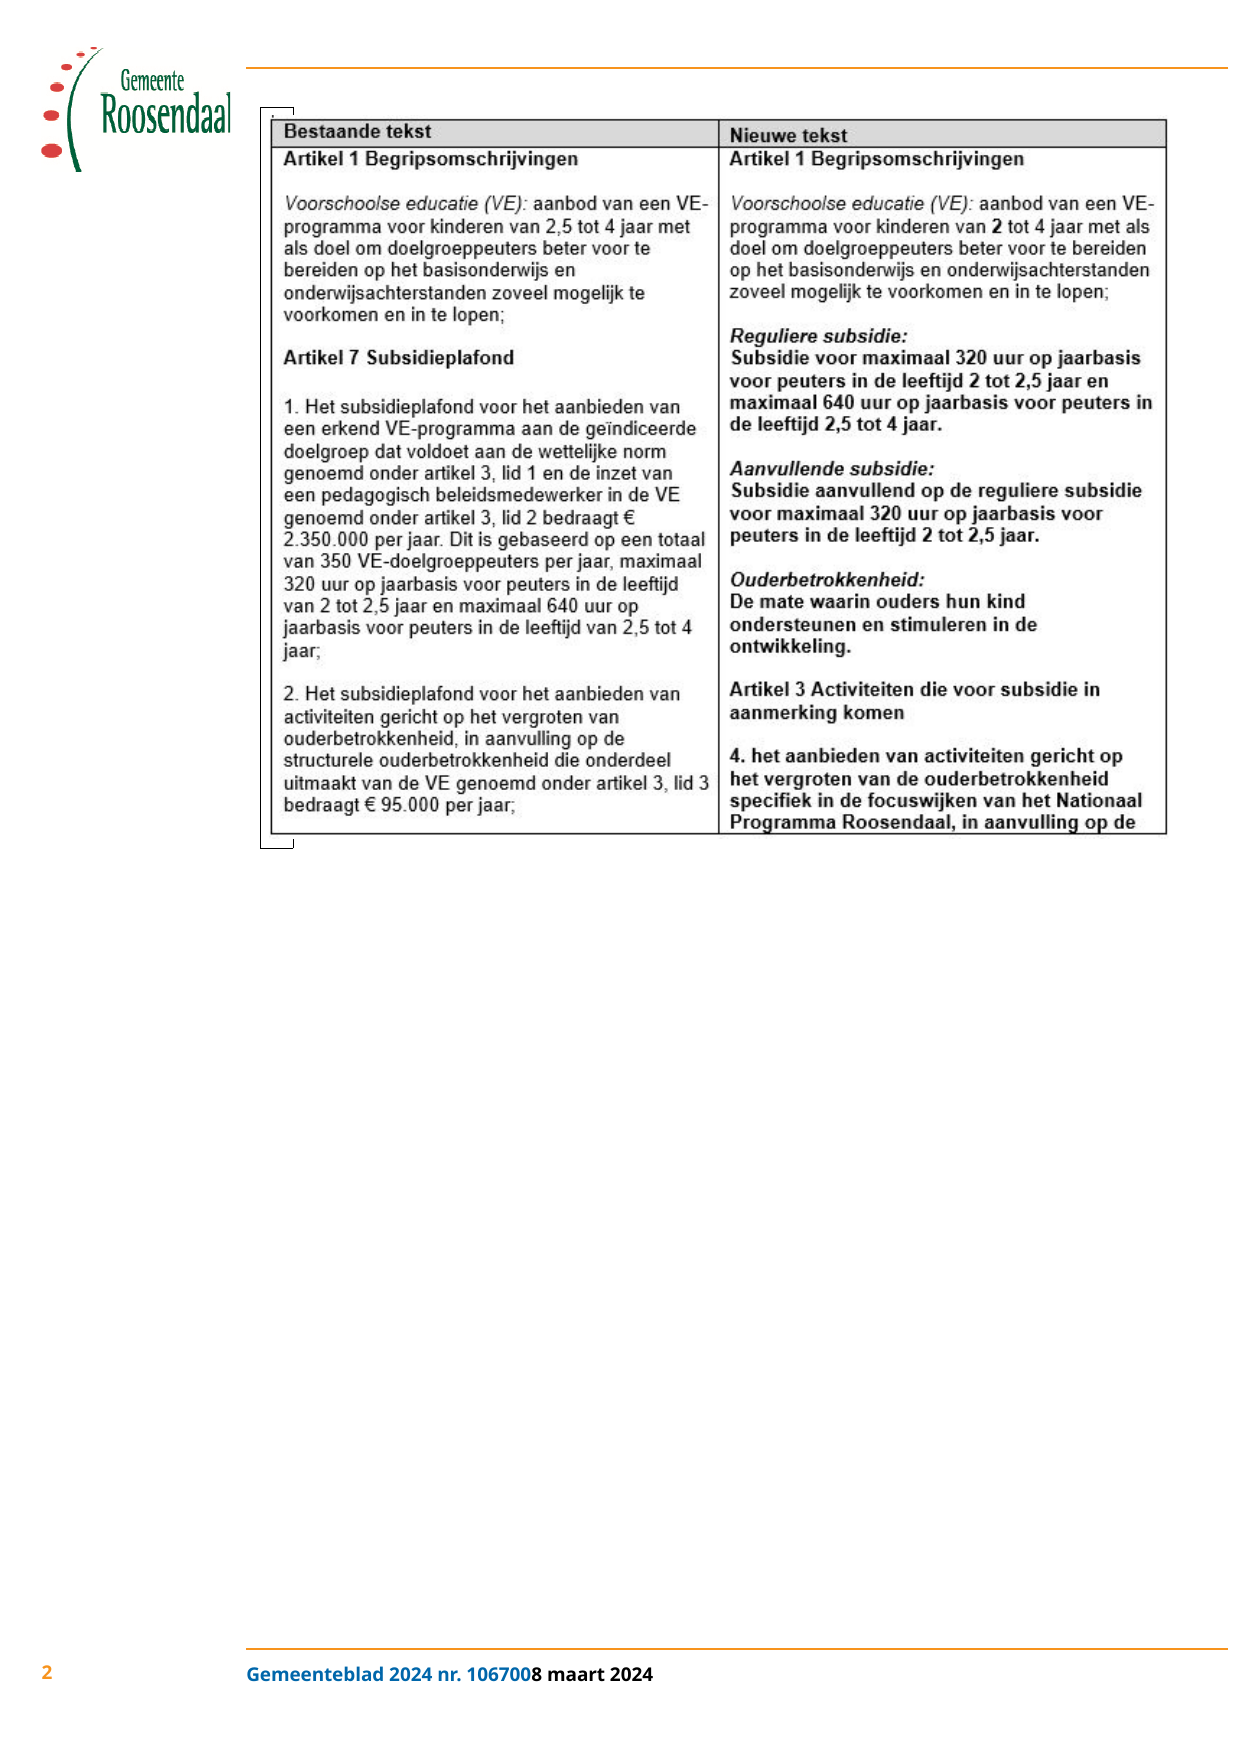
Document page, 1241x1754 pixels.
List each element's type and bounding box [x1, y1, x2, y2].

picture [41, 47, 231, 172]
picture [268, 115, 1173, 839]
